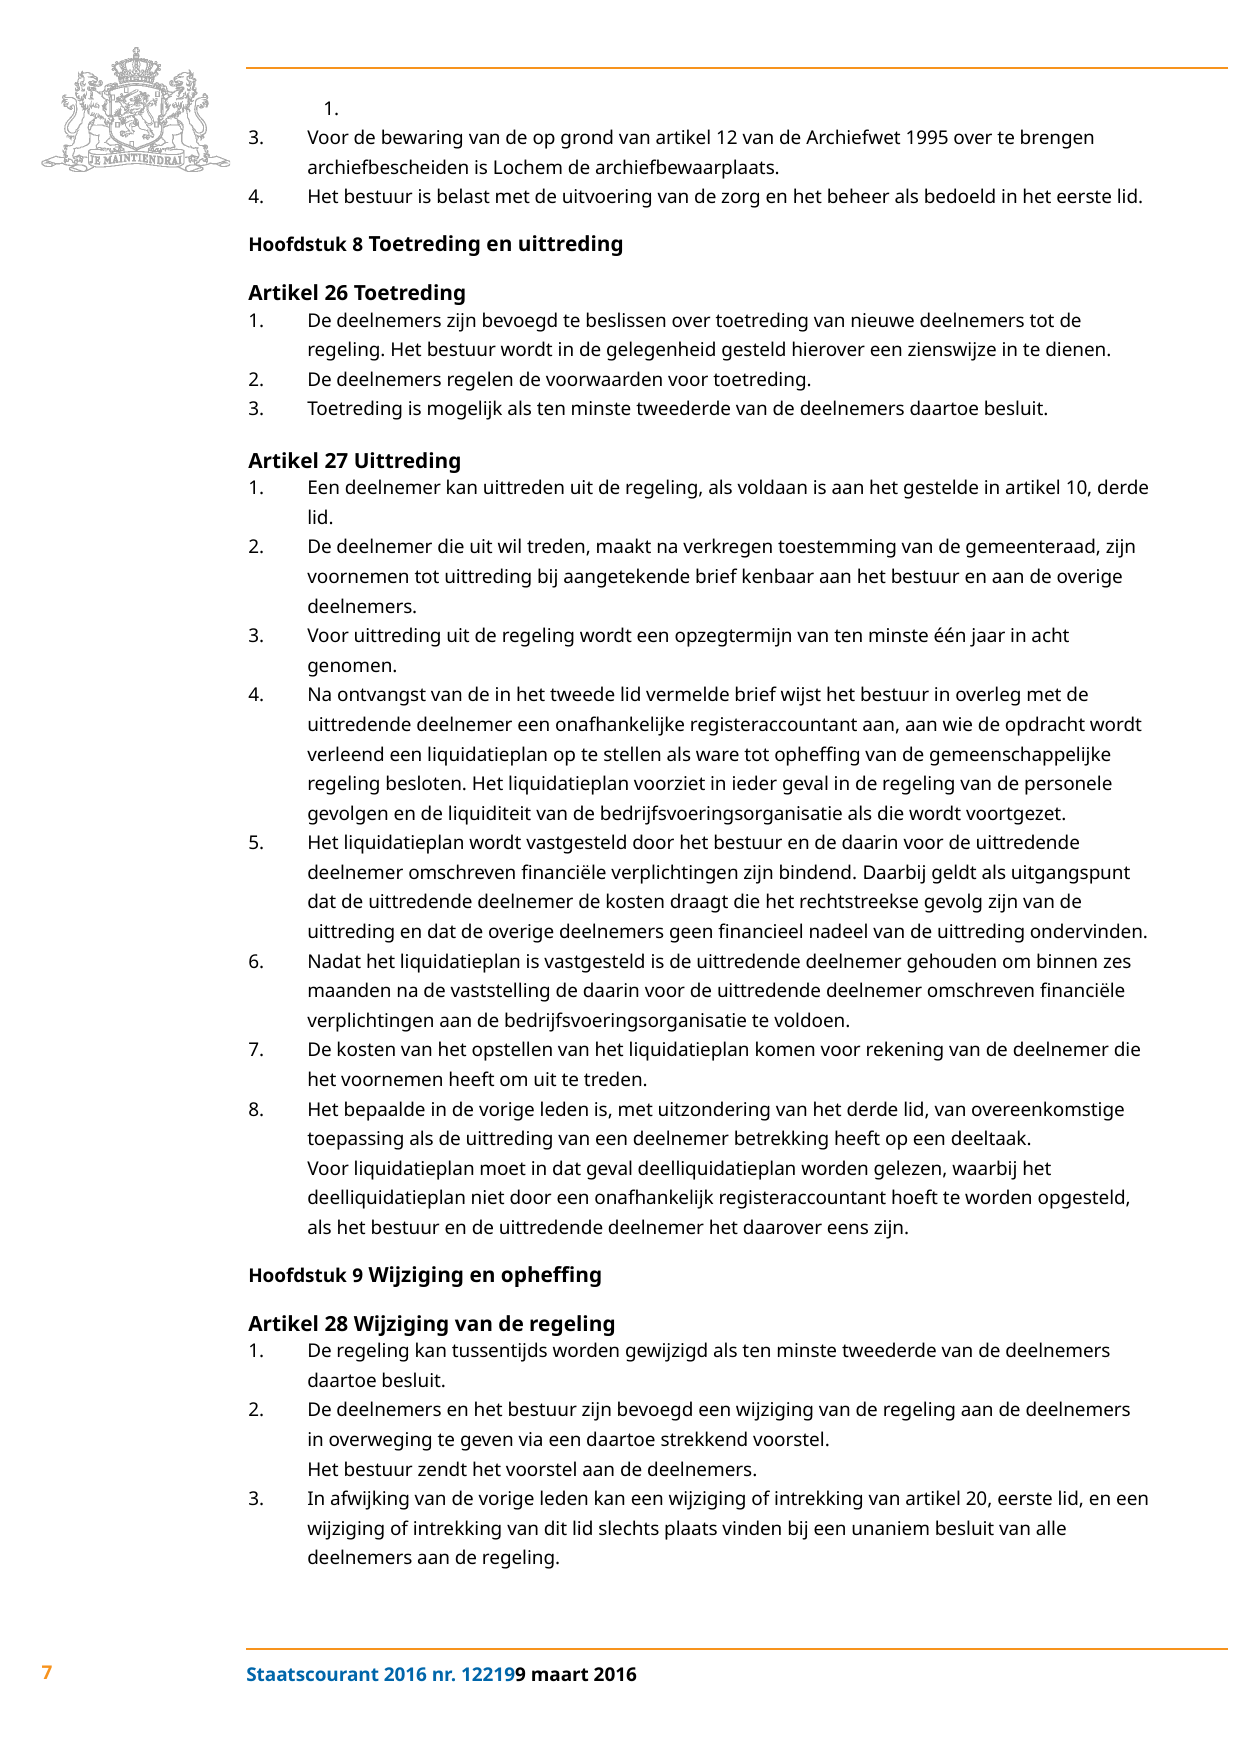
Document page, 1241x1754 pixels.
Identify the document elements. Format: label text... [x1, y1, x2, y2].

list Voor de bewaring van de op grond van artikel 12 van de Archiefwet 1995 over te brengen archiefbescheiden is Lochem de archiefbewaarplaats. [248, 124, 1152, 180]
list De deelnemers regelen de voorwaarden voor toetreding. [248, 366, 1152, 392]
list Het bepaalde in de vorige leden is, met uitzondering van het derde lid, van overeenkomstige toepassing als de uittreding van een deelnemer betrekking heeft op een deeltaak. [248, 1096, 1152, 1151]
list Een deelnemer kan uittreden uit de regeling, als voldaan is aan het gestelde in artikel 10, derde lid. [248, 474, 1152, 530]
list Nadat het liquidatieplan is vastgesteld is de uittredende deelnemer gehouden om binnen zes maanden na de vaststelling de daarin voor de uittredende deelnemer omschreven financiële verplichtingen aan de bedrijfsvoeringsorganisatie te voldoen. [248, 948, 1152, 1033]
list Het bestuur is belast met de uitvoering van de zorg en het beheer als bedoeld in het eerste lid. [248, 183, 1152, 209]
list Toetreding is mogelijk als ten minste tweederde van de deelnemers daartoe besluit. [248, 396, 1152, 421]
list In afwijking van de vorige leden kan een wijziging of intrekking van artikel 20, eerste lid, en een wijziging of intrekking van dit lid slechts plaats vinden bij een unaniem besluit van alle deelnemers aan de regeling. [248, 1485, 1152, 1570]
list De deelnemers en het bestuur zijn bevoegd een wijziging van de regeling aan de deelnemers in overweging te geven via een daartoe strekkend voorstel. [248, 1397, 1152, 1452]
list Na ontvangst van de in het tweede lid vermelde brief wijst het bestuur in overleg met de uittredende deelnemer een onafhankelijke registeraccountant aan, aan wie de opdracht wordt verleend een liquidatieplan op te stellen als ware tot opheffing van de gemeenschappelijke regeling besloten. Het liquidatieplan voorziet in ieder geval in de regeling van de personele gevolgen en de liquiditeit van de bedrijfsvoeringsorganisatie als die wordt voortgezet. [248, 682, 1152, 826]
picture [41, 47, 231, 172]
list De regeling kan tussentijds worden gewijzigd als ten minste tweederde van de deelnemers daartoe besluit. [248, 1337, 1152, 1393]
list De kosten van het opstellen van het liquidatieplan komen voor rekening van de deelnemer die het voornemen heeft om uit te treden. [248, 1037, 1152, 1092]
list Het liquidatieplan wordt vastgesteld door het bestuur en de daarin voor de uittredende deelnemer omschreven financiële verplichtingen zijn bindend. Daarbij geldt als uitgangspunt dat de uittredende deelnemer de kosten draagt die het rechtstreekse gevolg zijn van de uittreding en dat de overige deelnemers geen financieel nadeel van de uittreding ondervinden. [248, 829, 1152, 944]
text Artikel 26 Toetreding [248, 278, 1152, 307]
text Hoofdstuk 8 Toetreding en uittreding [248, 229, 1152, 258]
list De deelnemers zijn bevoegd te beslissen over toetreding van nieuwe deelnemers tot de regeling. Het bestuur wordt in de gelegenheid gesteld hierover een zienswijze in te dienen. [248, 307, 1152, 362]
text Artikel 27 Uittreding [248, 446, 1152, 474]
list Voor uittreding uit de regeling wordt een opzegtermijn van ten minste één jaar in acht genomen. [248, 622, 1152, 678]
text Hoofdstuk 9 Wijziging en opheffing [248, 1260, 1152, 1288]
text Artikel 28 Wijziging van de regeling [248, 1309, 1152, 1337]
list De deelnemer die uit wil treden, maakt na verkregen toestemming van de gemeenteraad, zijn voornemen tot uittreding bij aangetekende brief kenbaar aan het bestuur en aan de overige deelnemers. [248, 534, 1152, 618]
list Het bestuur zendt het voorstel aan de deelnemers. [248, 1456, 1152, 1481]
list Voor liquidatieplan moet in dat geval deelliquidatieplan worden gelezen, waarbij het deelliquidatieplan niet door een onafhankelijk registeraccountant hoeft te worden opgesteld, als het bestuur en de uittredende deelnemer het daarover eens zijn. [248, 1155, 1152, 1240]
